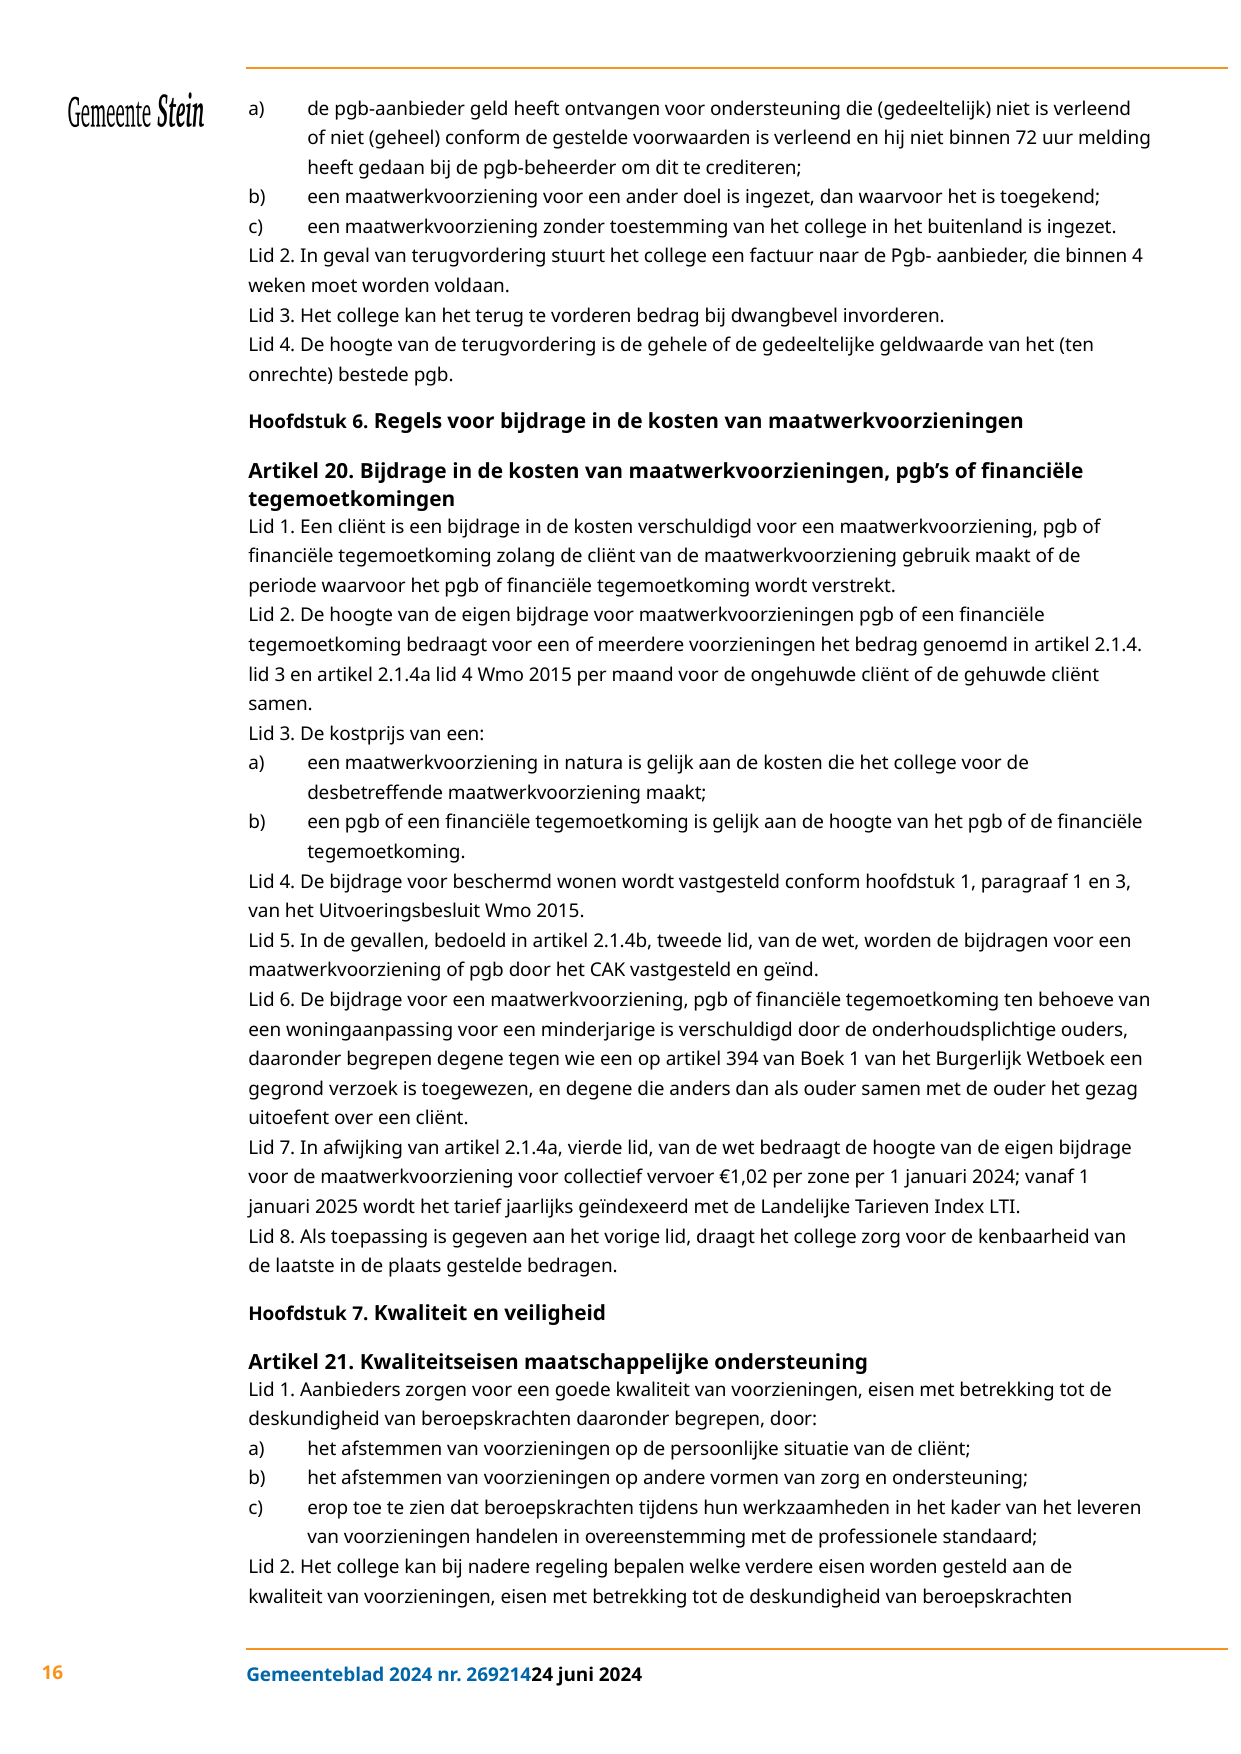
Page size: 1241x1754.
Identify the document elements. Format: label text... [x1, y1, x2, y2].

text Lid 6. De bijdrage voor een maatwerkvoorziening, pgb of financiële tegemoetkoming ten behoeve van een woningaanpassing voor een minderjarige is verschuldigd door de onderhoudsplichtige ouders, daaronder begrepen degene tegen wie een op artikel 394 van Boek 1 van het Burgerlijk Wetboek een gegrond verzoek is toegewezen, en degene die anders dan als ouder samen met de ouder het gezag uitoefent over een cliënt. [248, 986, 1152, 1130]
text Lid 1. Een cliënt is een bijdrage in de kosten verschuldigd voor een maatwerkvoorziening, pgb of financiële tegemoetkoming zolang de cliënt van de maatwerkvoorziening gebruik maakt of de periode waarvoor het pgb of financiële tegemoetkoming wordt verstrekt. [248, 513, 1152, 598]
list een maatwerkvoorziening zonder toestemming van het college in het buitenland is ingezet. [248, 213, 1152, 239]
list een maatwerkvoorziening in natura is gelijk aan de kosten die het college voor de desbetreffende maatwerkvoorziening maakt; [248, 749, 1152, 805]
text Artikel 21. Kwaliteitseisen maatschappelijke ondersteuning [248, 1347, 1152, 1376]
list een maatwerkvoorziening voor een ander doel is ingezet, dan waarvoor het is toegekend; [248, 183, 1152, 209]
picture [41, 47, 231, 172]
text Hoofdstuk 7. Kwaliteit en veiligheid [248, 1298, 1152, 1326]
list erop toe te zien dat beroepskrachten tijdens hun werkzaamheden in het kader van het leveren van voorzieningen handelen in overeenstemming met de professionele standaard; [248, 1494, 1152, 1549]
text Lid 2. Het college kan bij nadere regeling bepalen welke verdere eisen worden gesteld aan de kwaliteit van voorzieningen, eisen met betrekking tot de deskundigheid van beroepskrachten [248, 1553, 1152, 1608]
text Lid 2. De hoogte van de eigen bijdrage voor maatwerkvoorzieningen pgb of een financiële tegemoetkoming bedraagt voor een of meerdere voorzieningen het bedrag genoemd in artikel 2.1.4. lid 3 en artikel 2.1.4a lid 4 Wmo 2015 per maand voor de ongehuwde cliënt of de gehuwde cliënt samen. [248, 602, 1152, 716]
list een pgb of een financiële tegemoetkoming is gelijk aan de hoogte van het pgb of de financiële tegemoetkoming. [248, 809, 1152, 864]
list het afstemmen van voorzieningen op de persoonlijke situatie van de cliënt; [248, 1435, 1152, 1461]
text Lid 7. In afwijking van artikel 2.1.4a, vierde lid, van de wet bedraagt de hoogte van de eigen bijdrage voor de maatwerkvoorziening voor collectief vervoer €1,02 per zone per 1 januari 2024; vanaf 1 januari 2025 wordt het tarief jaarlijks geïndexeerd met de Landelijke Tarieven Index LTI. [248, 1134, 1152, 1219]
text Lid 4. De hoogte van de terugvordering is de gehele of de gedeeltelijke geldwaarde van het (ten onrechte) bestede pgb. [248, 331, 1152, 387]
text Lid 3. Het college kan het terug te vorderen bedrag bij dwangbevel invorderen. [248, 302, 1152, 328]
text Lid 5. In de gevallen, bedoeld in artikel 2.1.4b, tweede lid, van de wet, worden de bijdragen voor een maatwerkvoorziening of pgb door het CAK vastgesteld en geïnd. [248, 927, 1152, 982]
text Lid 3. De kostprijs van een: [248, 720, 1152, 746]
text Artikel 20. Bijdrage in de kosten van maatwerkvoorzieningen, pgb’s of financiële tegemoetkomingen [248, 456, 1152, 513]
text Lid 1. Aanbieders zorgen voor een goede kwaliteit van voorzieningen, eisen met betrekking tot de deskundigheid van beroepskrachten daaronder begrepen, door: [248, 1376, 1152, 1431]
text Lid 2. In geval van terugvordering stuurt het college een factuur naar de Pgb- aanbieder, die binnen 4 weken moet worden voldaan. [248, 243, 1152, 298]
text Lid 8. Als toepassing is gegeven aan het vorige lid, draagt het college zorg voor de kenbaarheid van de laatste in de plaats gestelde bedragen. [248, 1223, 1152, 1278]
text Hoofdstuk 6. Regels voor bijdrage in de kosten van maatwerkvoorzieningen [248, 407, 1152, 435]
list het afstemmen van voorzieningen op andere vormen van zorg en ondersteuning; [248, 1464, 1152, 1490]
list de pgb-aanbieder geld heeft ontvangen voor ondersteuning die (gedeeltelijk) niet is verleend of niet (geheel) conform de gestelde voorwaarden is verleend en hij niet binnen 72 uur melding heeft gedaan bij de pgb-beheerder om dit te crediteren; [248, 95, 1152, 180]
text Lid 4. De bijdrage voor beschermd wonen wordt vastgesteld conform hoofdstuk 1, paragraaf 1 en 3, van het Uitvoeringsbesluit Wmo 2015. [248, 868, 1152, 923]
